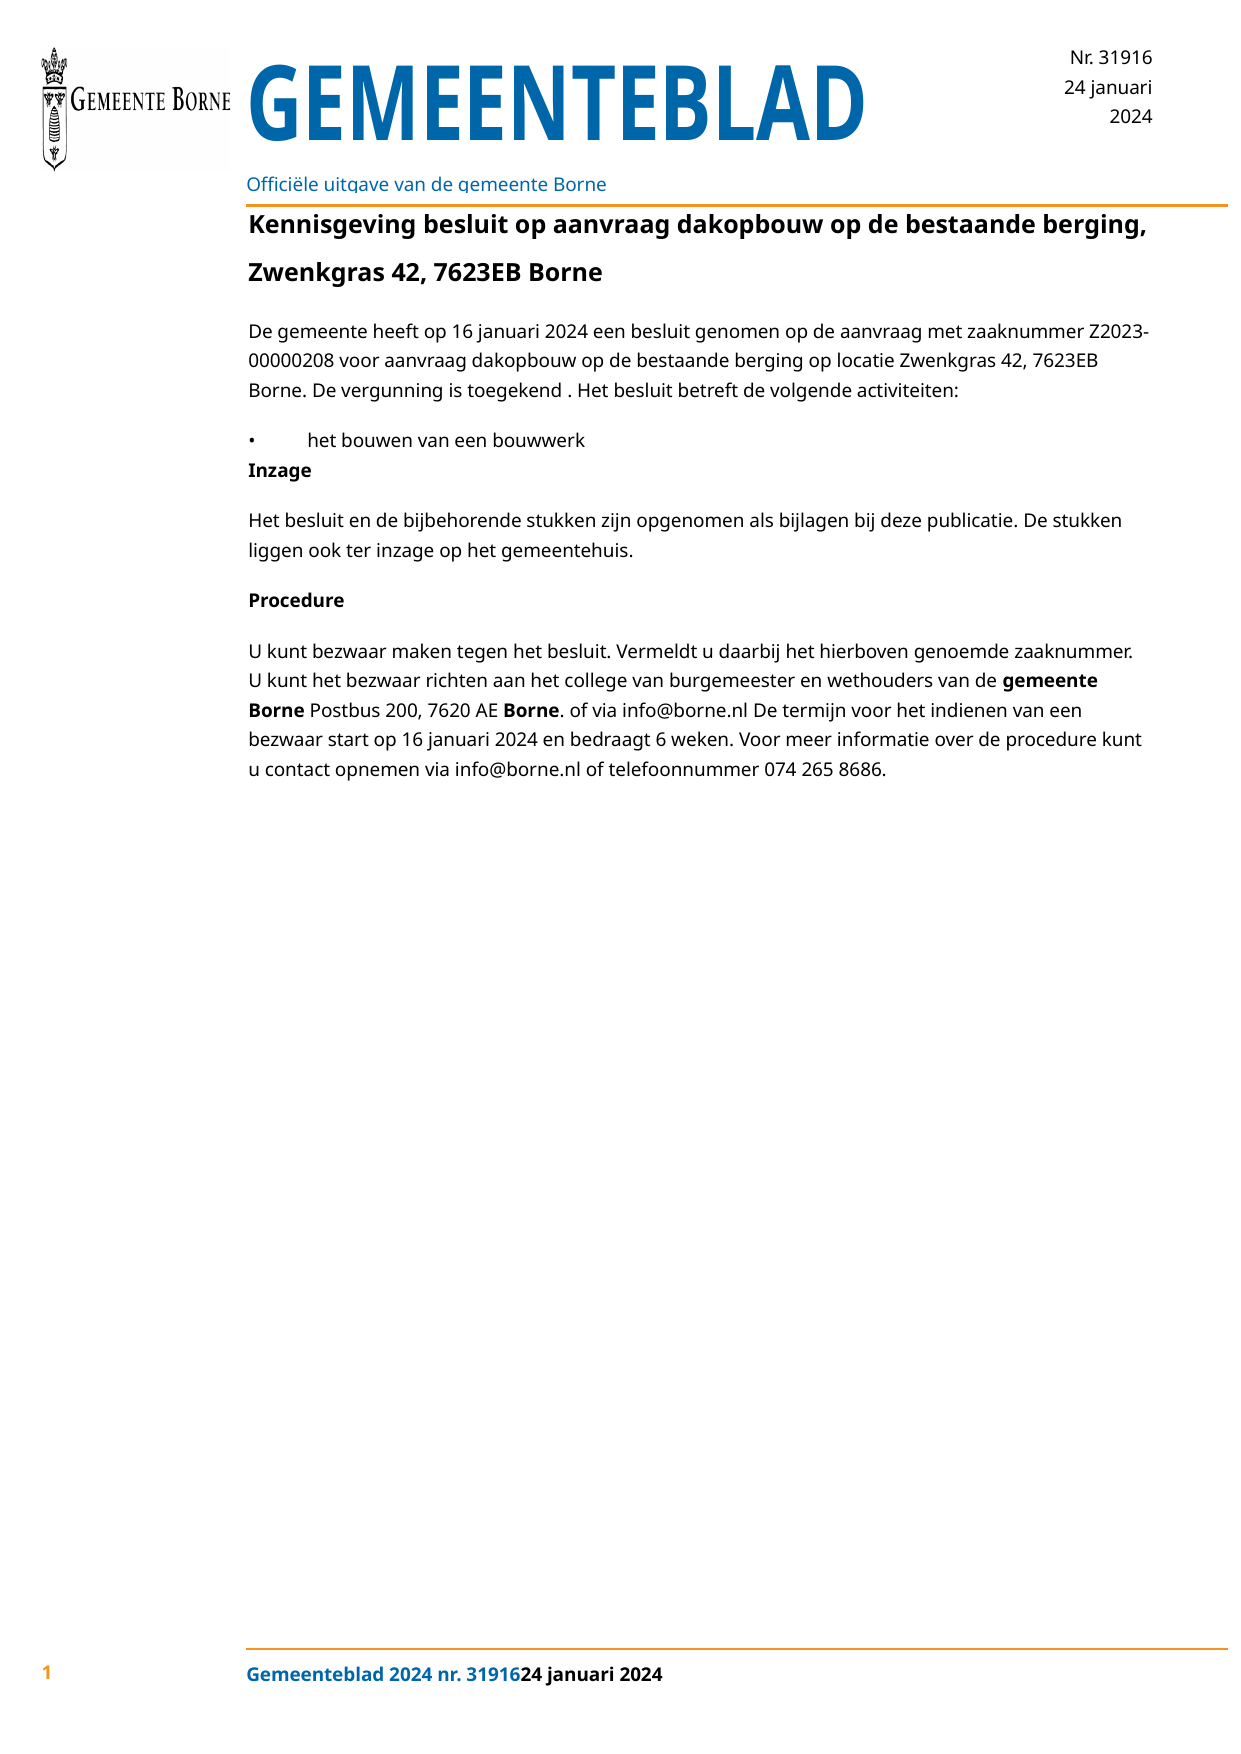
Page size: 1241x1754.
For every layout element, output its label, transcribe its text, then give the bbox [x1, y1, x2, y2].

text De gemeente heeft op 16 januari 2024 een besluit genomen op de aanvraag met zaaknummer Z2023-00000208 voor aanvraag dakopbouw op de bestaande berging op locatie Zwenkgras 42, 7623EB Borne. De vergunning is toegekend . Het besluit betreft de volgende activiteiten: [248, 318, 1152, 403]
text Kennisgeving besluit op aanvraag dakopbouw op de bestaande berging, Zwenkgras 42, 7623EB Borne [248, 207, 1152, 288]
picture [41, 47, 231, 172]
text Procedure [248, 587, 1152, 613]
text U kunt bezwaar maken tegen het besluit. Vermeldt u daarbij het hierboven genoemde zaaknummer. U kunt het bezwaar richten aan het college van burgemeester en wethouders van de gemeente Borne Postbus 200, 7620 AE Borne. of via info@borne.nl De termijn voor het indienen van een bezwaar start op 16 januari 2024 en bedraagt 6 weken. Voor meer informatie over de procedure kunt u contact opnemen via info@borne.nl of telefoonnummer 074 265 8686. [248, 638, 1152, 782]
text Inzage [248, 457, 1152, 483]
list het bouwen van een bouwwerk [248, 427, 1152, 453]
text Het besluit en de bijbehorende stukken zijn opgenomen als bijlagen bij deze publicatie. De stukken liggen ook ter inzage op het gemeentehuis. [248, 507, 1152, 563]
